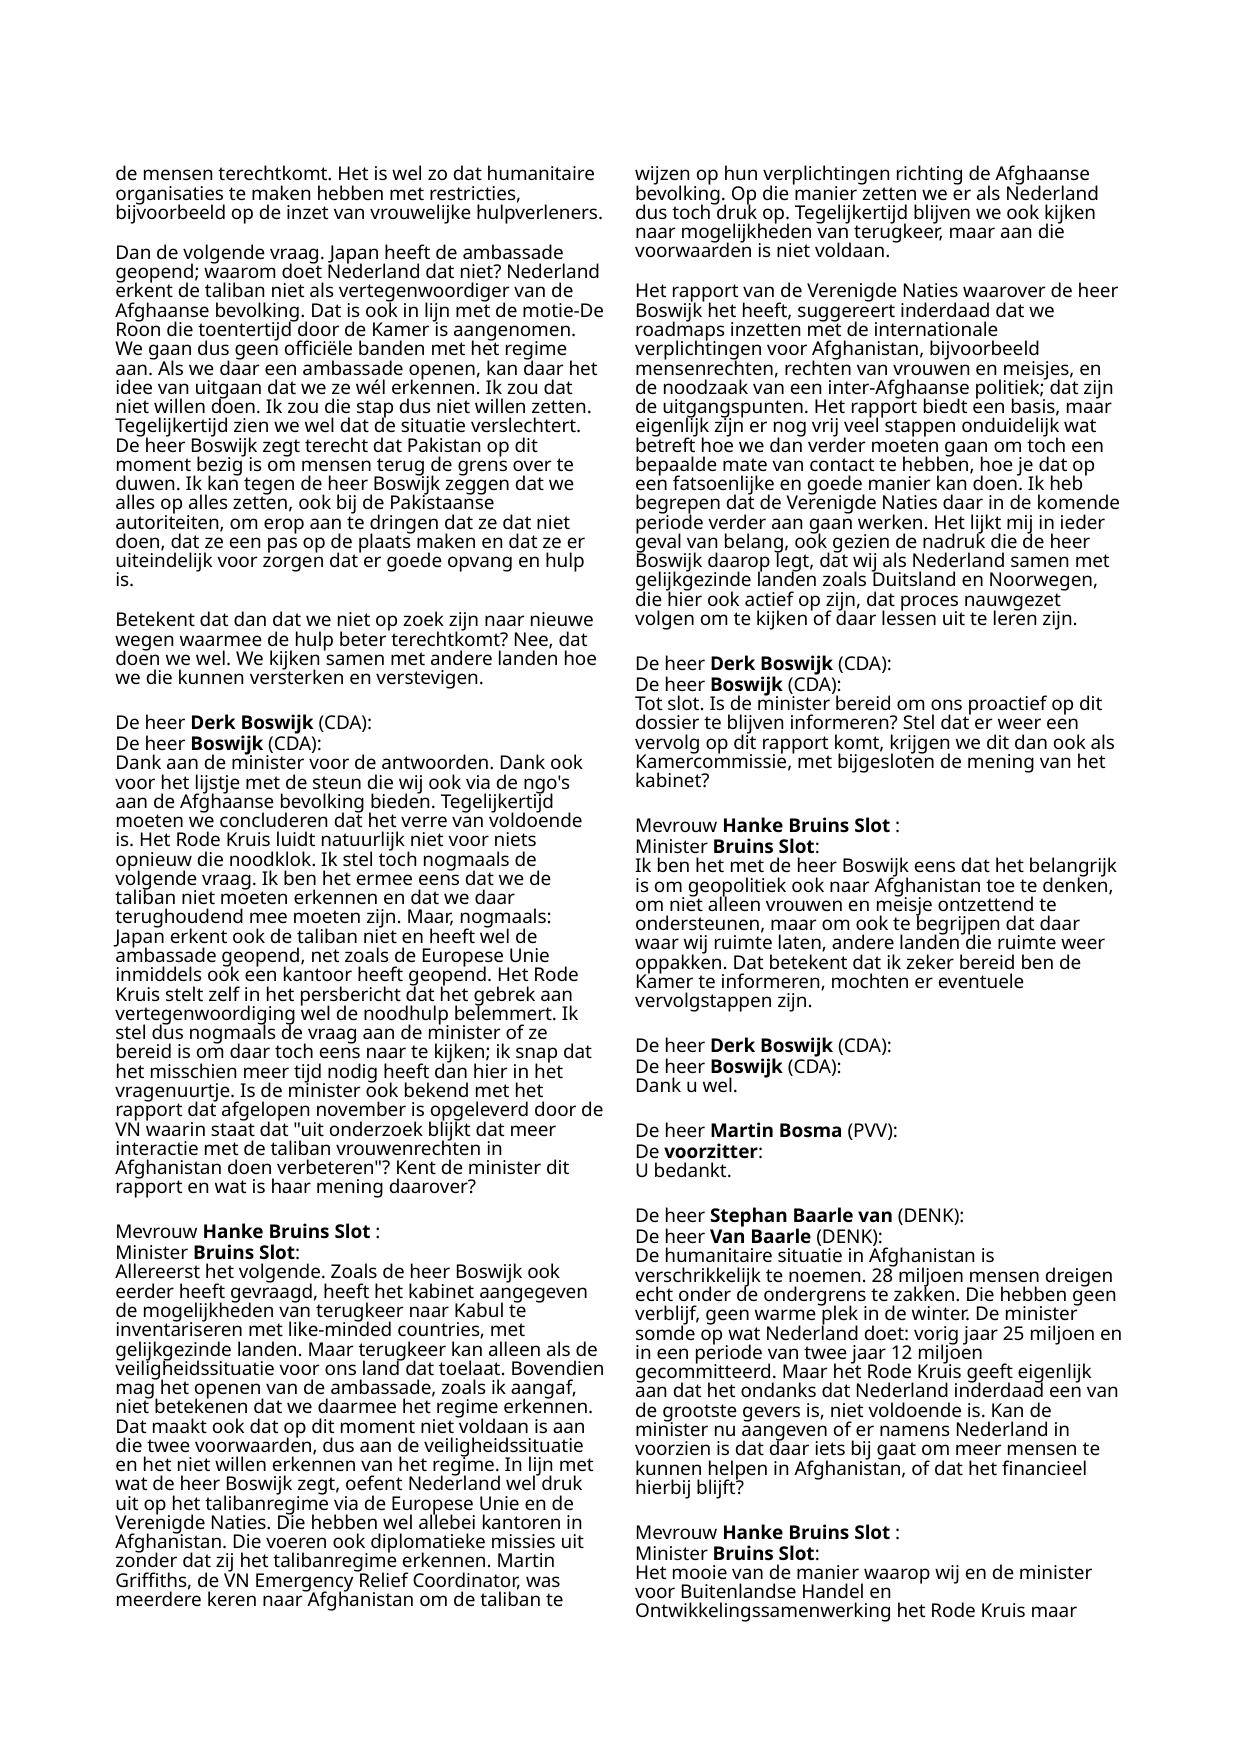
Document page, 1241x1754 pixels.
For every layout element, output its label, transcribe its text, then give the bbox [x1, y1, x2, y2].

text Minister Bruins Slot: [115, 1244, 605, 1263]
text Dank u wel. [635, 1077, 1125, 1097]
text De heer Derk Boswijk (CDA): [635, 650, 1125, 676]
text Minister Bruins Slot: [635, 1544, 1125, 1564]
text De heer Boswijk (CDA): [635, 1058, 1125, 1077]
text Allereerst het volgende. Zoals de heer Boswijk ook eerder heeft gevraagd, heeft het kabinet aangegeven de mogelijkheden van terugkeer naar Kabul te inventariseren met like-minded countries, met gelijkgezinde landen. Maar terugkeer kan alleen als de veiligheidssituatie voor ons land dat toelaat. Bovendien mag het openen van de ambassade, zoals ik aangaf, niet betekenen dat we daarmee het regime erkennen. Dat maakt ook dat op dit moment niet voldaan is aan die twee voorwaarden, dus aan de veiligheidssituatie en het niet willen erkennen van het regime. In lijn met wat de heer Boswijk zegt, oefent Nederland wel druk uit op het talibanregime via de Europese Unie en de Verenigde Naties. Die hebben wel allebei kantoren in Afghanistan. Die voeren ook diplomatieke missies uit zonder dat zij het talibanregime erkennen. Martin Griffiths, de VN Emergency Relief Coordinator, was meerdere keren naar Afghanistan om de taliban te [115, 1263, 605, 1610]
text wijzen op hun verplichtingen richting de Afghaanse bevolking. Op die manier zetten we er als Nederland dus toch druk op. Tegelijkertijd blijven we ook kijken naar mogelijkheden van terugkeer, maar aan die voorwaarden is niet voldaan. [635, 165, 1125, 262]
text Mevrouw Hanke Bruins Slot : [635, 812, 1125, 838]
text De heer Martin Bosma (PVV): [635, 1117, 1125, 1143]
text De heer Van Baarle (DENK): [635, 1228, 1125, 1247]
text U bedankt. [635, 1162, 1125, 1182]
text Het rapport van de Verenigde Naties waarover de heer Boswijk het heeft, suggereert inderdaad dat we roadmaps inzetten met de internationale verplichtingen voor Afghanistan, bijvoorbeeld mensenrechten, rechten van vrouwen en meisjes, en de noodzaak van een inter-Afghaanse politiek; dat zijn de uitgangspunten. Het rapport biedt een basis, maar eigenlijk zijn er nog vrij veel stappen onduidelijk wat betreft hoe we dan verder moeten gaan om toch een bepaalde mate van contact te hebben, hoe je dat op een fatsoenlijke en goede manier kan doen. Ik heb begrepen dat de Verenigde Naties daar in de komende periode verder aan gaan werken. Het lijkt mij in ieder geval van belang, ook gezien de nadruk die de heer Boswijk daarop legt, dat wij als Nederland samen met gelijkgezinde landen zoals Duitsland en Noorwegen, die hier ook actief op zijn, dat proces nauwgezet volgen om te kijken of daar lessen uit te leren zijn. [635, 282, 1125, 629]
text Dank aan de minister voor de antwoorden. Dank ook voor het lijstje met de steun die wij ook via de ngo's aan de Afghaanse bevolking bieden. Tegelijkertijd moeten we concluderen dat het verre van voldoende is. Het Rode Kruis luidt natuurlijk niet voor niets opnieuw die noodklok. Ik stel toch nogmaals de volgende vraag. Ik ben het ermee eens dat we de taliban niet moeten erkennen en dat we daar terughoudend mee moeten zijn. Maar, nogmaals: Japan erkent ook de taliban niet en heeft wel de ambassade geopend, net zoals de Europese Unie inmiddels ook een kantoor heeft geopend. Het Rode Kruis stelt zelf in het persbericht dat het gebrek aan vertegenwoordiging wel de noodhulp belemmert. Ik stel dus nogmaals de vraag aan de minister of ze bereid is om daar toch eens naar te kijken; ik snap dat het misschien meer tijd nodig heeft dan hier in het vragenuurtje. Is de minister ook bekend met het rapport dat afgelopen november is opgeleverd door de VN waarin staat dat "uit onderzoek blijkt dat meer interactie met de taliban vrouwenrechten in Afghanistan doen verbeteren"? Kent de minister dit rapport en wat is haar mening daarover? [115, 754, 605, 1198]
text Minister Bruins Slot: [635, 838, 1125, 857]
text Ik ben het met de heer Boswijk eens dat het belangrijk is om geopolitiek ook naar Afghanistan toe te denken, om niet alleen vrouwen en meisje ontzettend te ondersteunen, maar om ook te begrijpen dat daar waar wij ruimte laten, andere landen die ruimte weer oppakken. Dat betekent dat ik zeker bereid ben de Kamer te informeren, mochten er eventuele vervolgstappen zijn. [635, 857, 1125, 1011]
text De voorzitter: [635, 1143, 1125, 1162]
text De humanitaire situatie in Afghanistan is verschrikkelijk te noemen. 28 miljoen mensen dreigen echt onder de ondergrens te zakken. Die hebben geen verblijf, geen warme plek in de winter. De minister somde op wat Nederland doet: vorig jaar 25 miljoen en in een periode van twee jaar 12 miljoen gecommitteerd. Maar het Rode Kruis geeft eigenlijk aan dat het ondanks dat Nederland inderdaad een van de grootste gevers is, niet voldoende is. Kan de minister nu aangeven of er namens Nederland in voorzien is dat daar iets bij gaat om meer mensen te kunnen helpen in Afghanistan, of dat het financieel hierbij blijft? [635, 1247, 1125, 1498]
text Betekent dat dan dat we niet op zoek zijn naar nieuwe wegen waarmee de hulp beter terechtkomt? Nee, dat doen we wel. We kijken samen met andere landen hoe we die kunnen versterken en verstevigen. [115, 611, 605, 688]
text Mevrouw Hanke Bruins Slot : [115, 1218, 605, 1244]
text de mensen terechtkomt. Het is wel zo dat humanitaire organisaties te maken hebben met restricties, bijvoorbeeld op de inzet van vrouwelijke hulpverleners. [115, 165, 605, 223]
text Dan de volgende vraag. Japan heeft de ambassade geopend; waarom doet Nederland dat niet? Nederland erkent de taliban niet als vertegenwoordiger van de Afghaanse bevolking. Dat is ook in lijn met de motie-De Roon die toentertijd door de Kamer is aangenomen. We gaan dus geen officiële banden met het regime aan. Als we daar een ambassade openen, kan daar het idee van uitgaan dat we ze wél erkennen. Ik zou dat niet willen doen. Ik zou die stap dus niet willen zetten. Tegelijkertijd zien we wel dat de situatie verslechtert. De heer Boswijk zegt terecht dat Pakistan op dit moment bezig is om mensen terug de grens over te duwen. Ik kan tegen de heer Boswijk zeggen dat we alles op alles zetten, ook bij de Pakistaanse autoriteiten, om erop aan te dringen dat ze dat niet doen, dat ze een pas op de plaats maken en dat ze er uiteindelijk voor zorgen dat er goede opvang en hulp is. [115, 244, 605, 591]
text Tot slot. Is de minister bereid om ons proactief op dit dossier te blijven informeren? Stel dat er weer een vervolg op dit rapport komt, krijgen we dit dan ook als Kamercommissie, met bijgesloten de mening van het kabinet? [635, 695, 1125, 791]
text Mevrouw Hanke Bruins Slot : [635, 1519, 1125, 1544]
text Het mooie van de manier waarop wij en de minister voor Buitenlandse Handel en Ontwikkelingssamenwerking het Rode Kruis maar [635, 1564, 1125, 1622]
text De heer Derk Boswijk (CDA): [635, 1032, 1125, 1058]
text De heer Boswijk (CDA): [115, 735, 605, 754]
text De heer Stephan Baarle van (DENK): [635, 1202, 1125, 1228]
text De heer Derk Boswijk (CDA): [115, 709, 605, 735]
text De heer Boswijk (CDA): [635, 676, 1125, 695]
